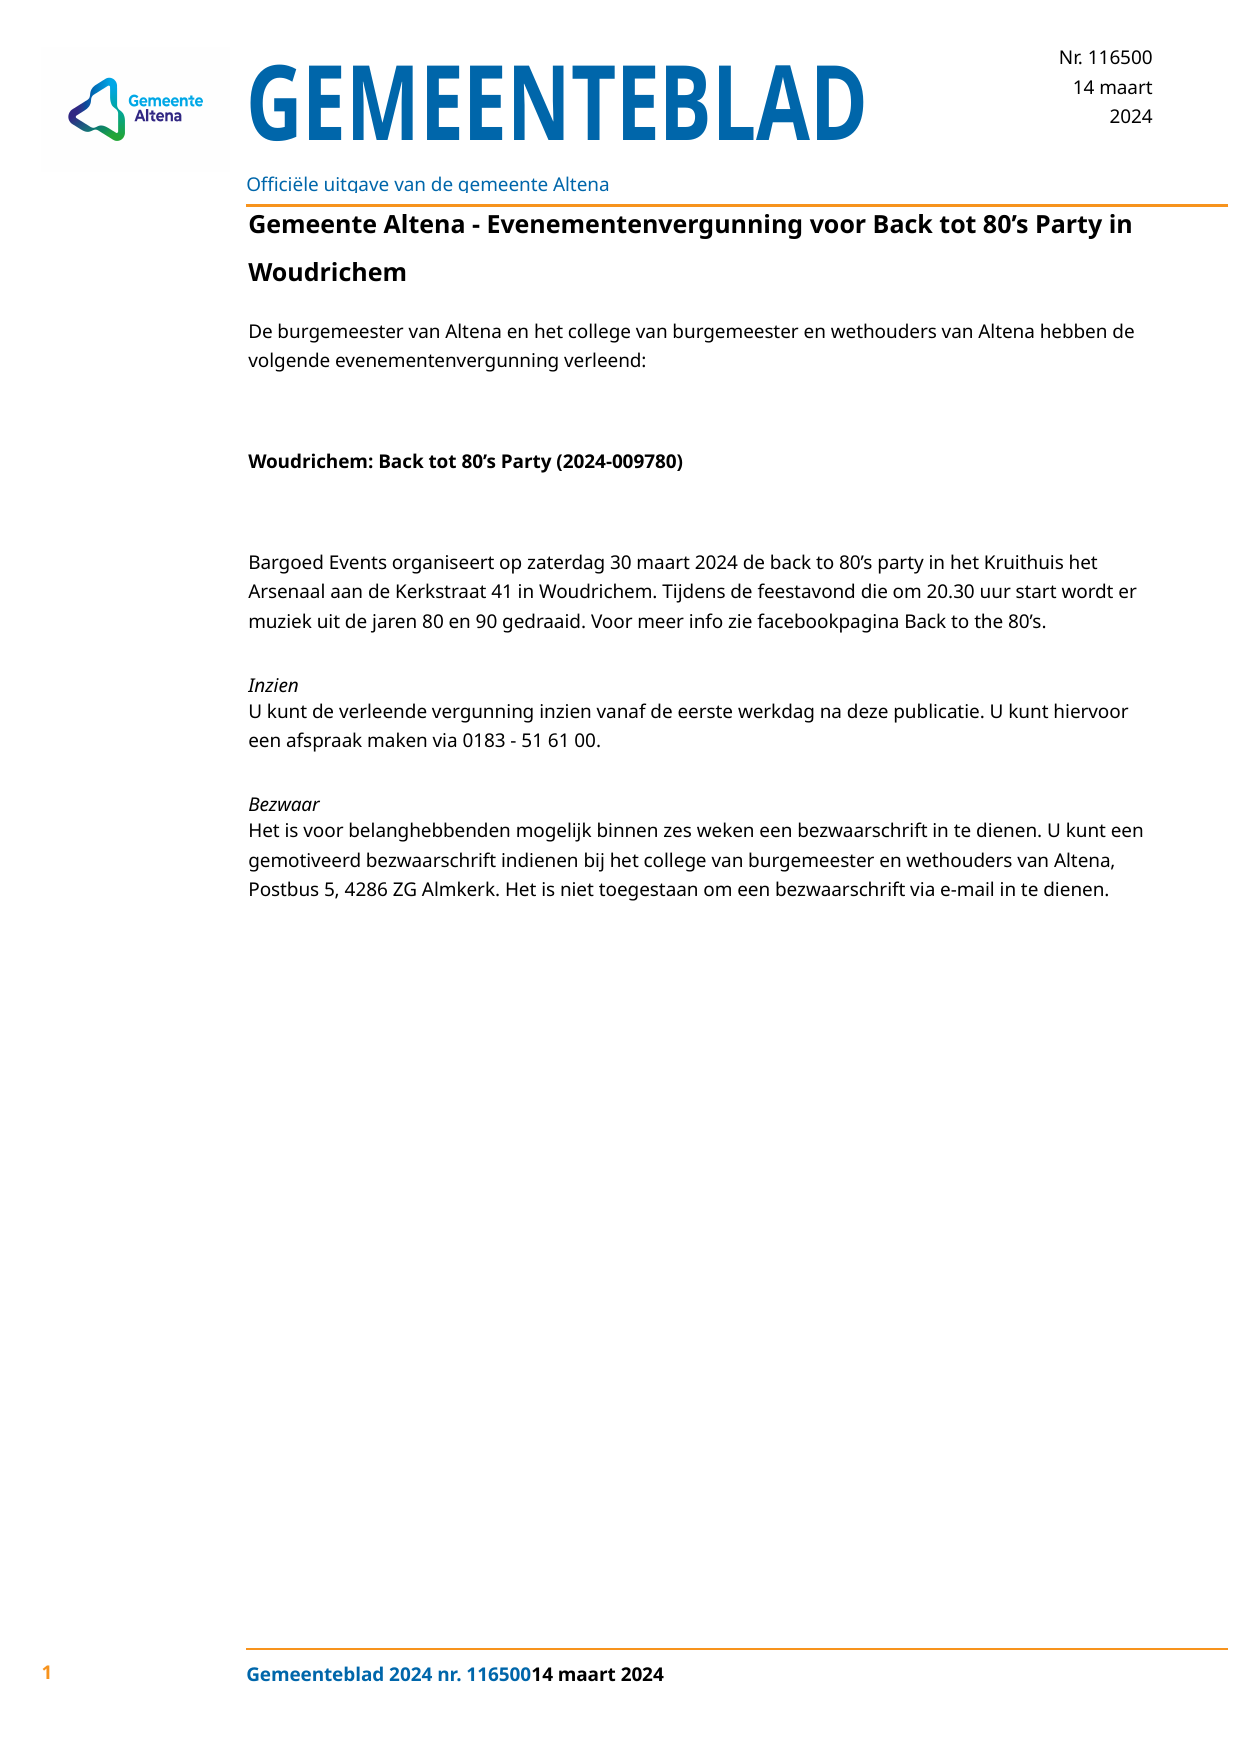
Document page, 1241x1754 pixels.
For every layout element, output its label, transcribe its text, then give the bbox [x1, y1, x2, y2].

picture [41, 47, 231, 172]
text De burgemeester van Altena en het college van burgemeester en wethouders van Altena hebben de volgende evenementenvergunning verleend: [248, 318, 1152, 373]
text Bargoed Events organiseert op zaterdag 30 maart 2024 de back to 80’s party in het Kruithuis het Arsenaal aan de Kerkstraat 41 in Woudrichem. Tijdens de feestavond die om 20.30 uur start wordt er muziek uit de jaren 80 en 90 gedraaid. Voor meer info zie facebookpagina Back to the 80’s. [248, 549, 1152, 634]
text Bezwaar [248, 792, 1152, 817]
text Inzien [248, 672, 1152, 698]
text Woudrichem: Back tot 80’s Party (2024-009780) [248, 448, 1152, 474]
text Het is voor belanghebbenden mogelijk binnen zes weken een bezwaarschrift in te dienen. U kunt een gemotiveerd bezwaarschrift indienen bij het college van burgemeester en wethouders van Altena, Postbus 5, 4286 ZG Almkerk. Het is niet toegestaan om een bezwaarschrift via e-mail in te dienen. [248, 817, 1152, 902]
text U kunt de verleende vergunning inzien vanaf de eerste werkdag na deze publicatie. U kunt hiervoor een afspraak maken via 0183 - 51 61 00. [248, 698, 1152, 753]
text Gemeente Altena - Evenementenvergunning voor Back tot 80’s Party in Woudrichem [248, 207, 1152, 288]
